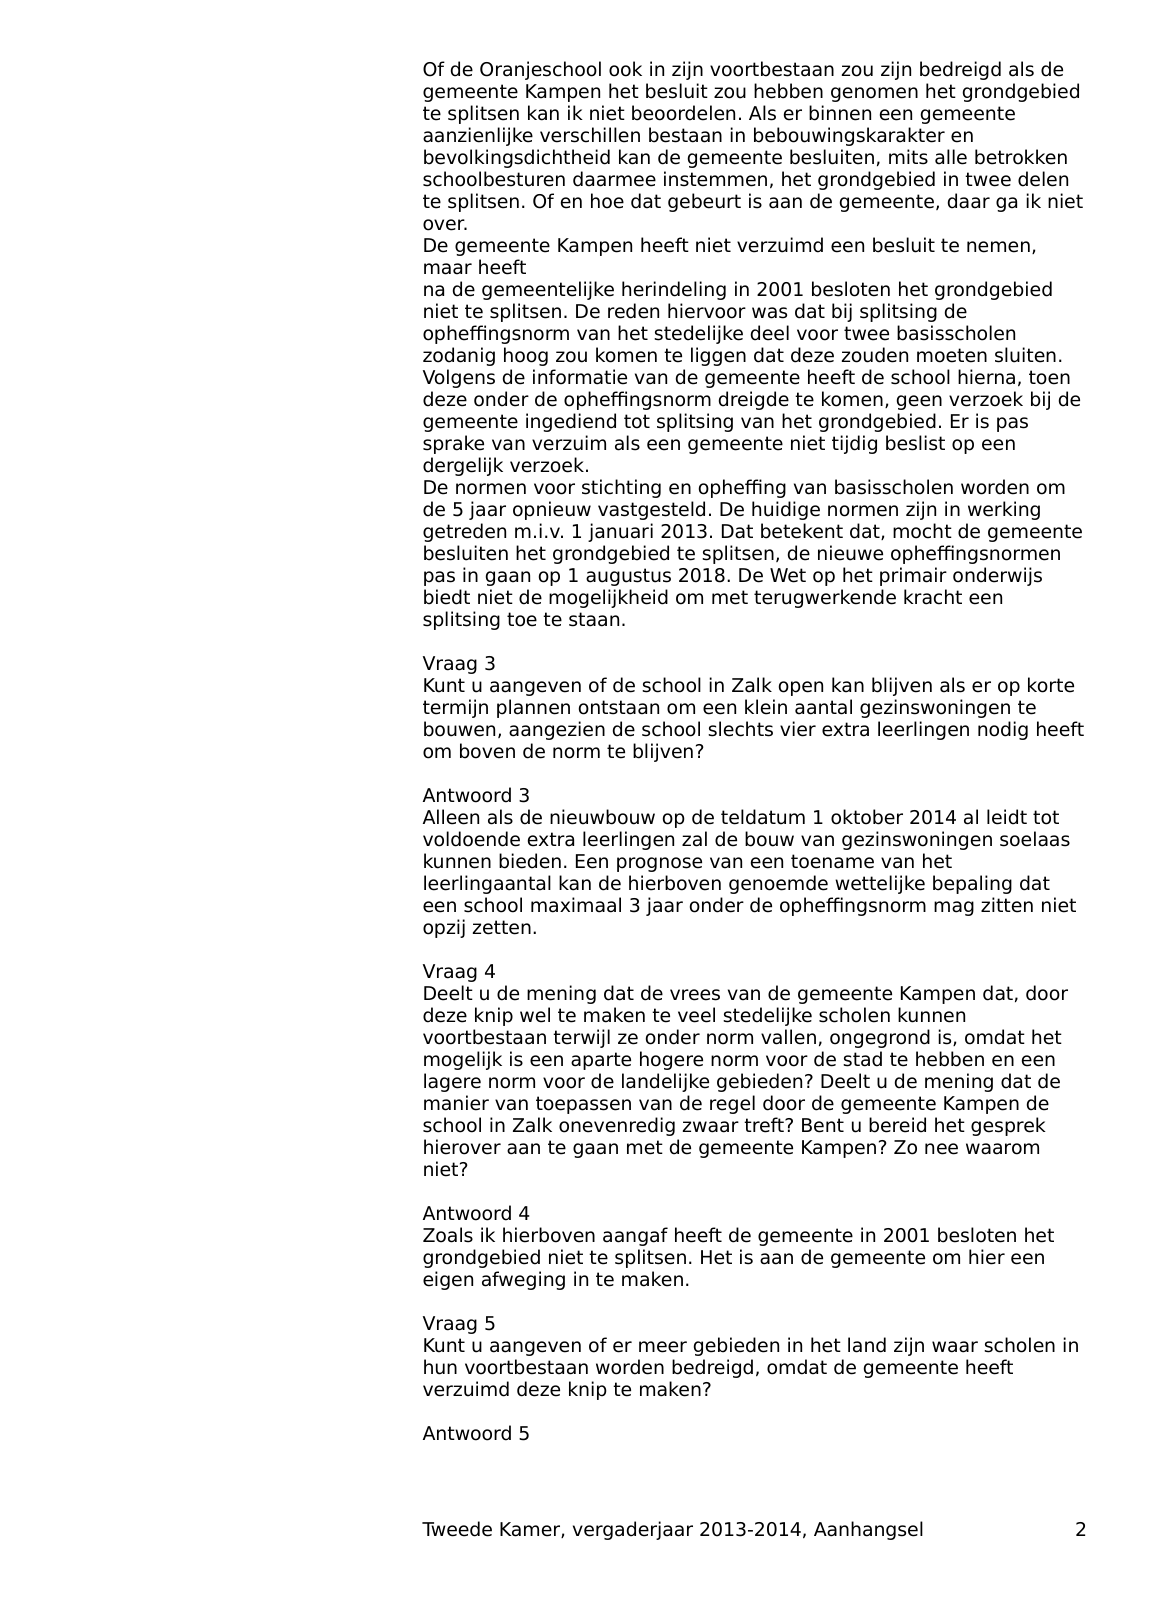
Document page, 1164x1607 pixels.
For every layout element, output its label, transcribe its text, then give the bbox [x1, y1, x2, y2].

text Vraag 3 [422, 653, 1087, 675]
text De normen voor stichting en opheffing van basisscholen worden om de 5 jaar opnieuw vastgesteld. De huidige normen zijn in werking getreden m.i.v. 1 januari 2013. Dat betekent dat, mocht de gemeente besluiten het grondgebied te splitsen, de nieuwe opheffingsnormen pas in gaan op 1 augustus 2018. De Wet op het primair onderwijs biedt niet de mogelijkheid om met terugwerkende kracht een splitsing toe te staan. [422, 477, 1087, 631]
text na de gemeentelijke herindeling in 2001 besloten het grondgebied niet te splitsen. De reden hiervoor was dat bij splitsing de opheffingsnorm van het stedelijke deel voor twee basisscholen zodanig hoog zou komen te liggen dat deze zouden moeten sluiten. Volgens de informatie van de gemeente heeft de school hierna, toen deze onder de opheffingsnorm dreigde te komen, geen verzoek bij de gemeente ingediend tot splitsing van het grondgebied. Er is pas sprake van verzuim als een gemeente niet tijdig beslist op een dergelijk verzoek. [422, 279, 1087, 477]
text Deelt u de mening dat de vrees van de gemeente Kampen dat, door deze knip wel te maken te veel stedelijke scholen kunnen voortbestaan terwijl ze onder norm vallen, ongegrond is, omdat het mogelijk is een aparte hogere norm voor de stad te hebben en een lagere norm voor de landelijke gebieden? Deelt u de mening dat de manier van toepassen van de regel door de gemeente Kampen de school in Zalk onevenredig zwaar treft? Bent u bereid het gesprek hierover aan te gaan met de gemeente Kampen? Zo nee waarom niet? [422, 983, 1087, 1181]
text Kunt u aangeven of er meer gebieden in het land zijn waar scholen in hun voortbestaan worden bedreigd, omdat de gemeente heeft verzuimd deze knip te maken? [422, 1335, 1087, 1401]
text Antwoord 4 [422, 1203, 1087, 1225]
text Of de Oranjeschool ook in zijn voortbestaan zou zijn bedreigd als de gemeente Kampen het besluit zou hebben genomen het grondgebied te splitsen kan ik niet beoordelen. Als er binnen een gemeente aanzienlijke verschillen bestaan in bebouwingskarakter en bevolkingsdichtheid kan de gemeente besluiten, mits alle betrokken schoolbesturen daarmee instemmen, het grondgebied in twee delen te splitsen. Of en hoe dat gebeurt is aan de gemeente, daar ga ik niet over. [422, 59, 1087, 235]
text Vraag 4 [422, 961, 1087, 983]
text Antwoord 5 [422, 1423, 1087, 1445]
text Kunt u aangeven of de school in Zalk open kan blijven als er op korte termijn plannen ontstaan om een klein aantal gezinswoningen te bouwen, aangezien de school slechts vier extra leerlingen nodig heeft om boven de norm te blijven? [422, 675, 1087, 763]
text De gemeente Kampen heeft niet verzuimd een besluit te nemen, maar heeft [422, 235, 1087, 279]
text Antwoord 3 [422, 785, 1087, 807]
text Zoals ik hierboven aangaf heeft de gemeente in 2001 besloten het grondgebied niet te splitsen. Het is aan de gemeente om hier een eigen afweging in te maken. [422, 1225, 1087, 1291]
text Alleen als de nieuwbouw op de teldatum 1 oktober 2014 al leidt tot voldoende extra leerlingen zal de bouw van gezinswoningen soelaas kunnen bieden. Een prognose van een toename van het leerlingaantal kan de hierboven genoemde wettelijke bepaling dat een school maximaal 3 jaar onder de opheffingsnorm mag zitten niet opzij zetten. [422, 807, 1087, 939]
text Vraag 5 [422, 1313, 1087, 1335]
